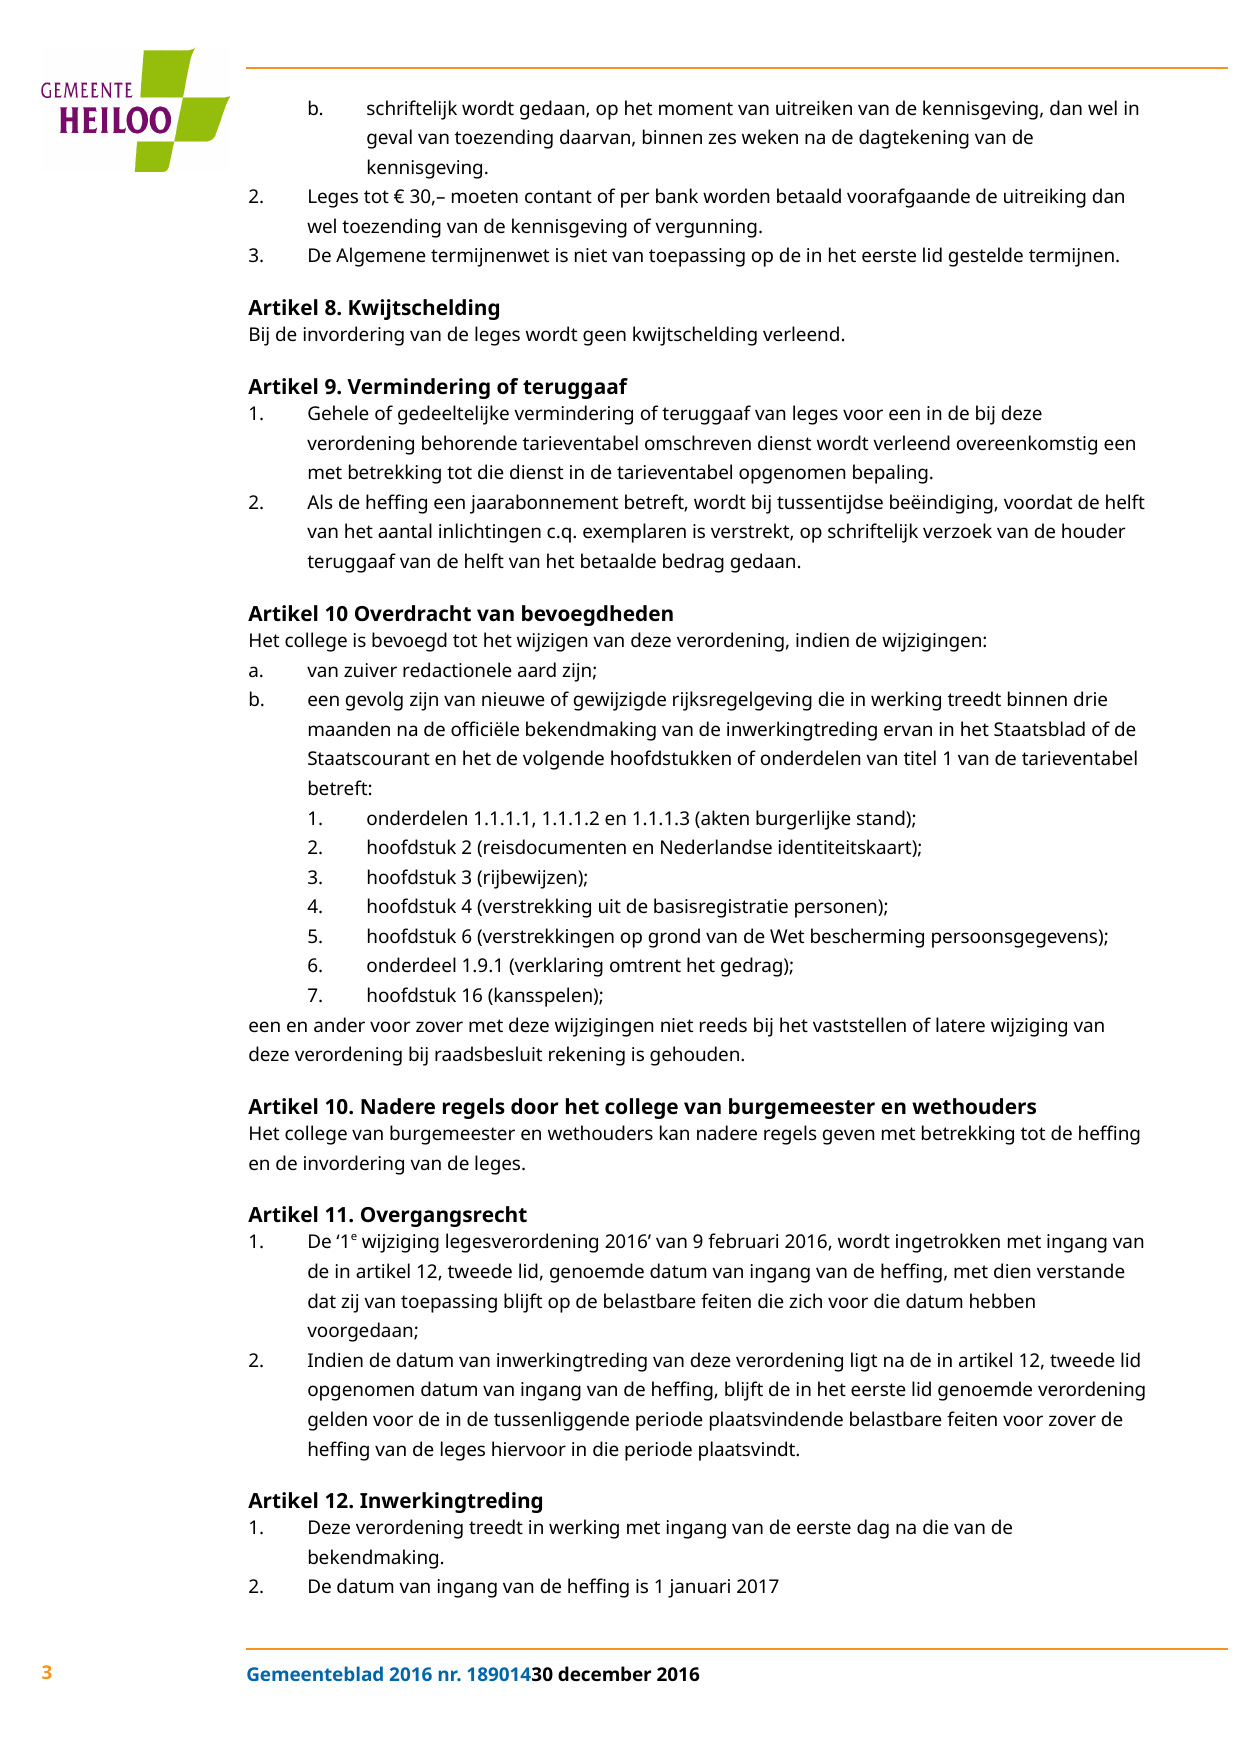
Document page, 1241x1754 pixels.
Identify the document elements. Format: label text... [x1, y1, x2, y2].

list De ‘1e wijziging legesverordening 2016’ van 9 februari 2016, wordt ingetrokken met ingang van de in artikel 12, tweede lid, genoemde datum van ingang van de heffing, met dien verstande dat zij van toepassing blijft op de belastbare feiten die zich voor die datum hebben voorgedaan; [248, 1229, 1152, 1343]
list van zuiver redactionele aard zijn; [248, 657, 1152, 682]
text Artikel 9. Vermindering of teruggaaf [248, 372, 1152, 400]
list een gevolg zijn van nieuwe of gewijzigde rijksregelgeving die in werking treedt binnen drie maanden na de officiële bekendmaking van de inwerkingtreding ervan in het Staatsblad of de Staatscourant en het de volgende hoofdstukken of onderdelen van titel 1 van de tarieventabel betreft: [248, 686, 1152, 801]
text Artikel 10. Nadere regels door het college van burgemeester en wethouders [248, 1092, 1152, 1120]
picture [41, 47, 231, 172]
list Leges tot € 30,– moeten contant of per bank worden betaald voorafgaande de uitreiking dan wel toezending van de kennisgeving of vergunning. [248, 183, 1152, 239]
list hoofdstuk 3 (rijbewijzen); [307, 864, 1152, 889]
list hoofdstuk 6 (verstrekkingen op grond van de Wet bescherming persoonsgegevens); [307, 923, 1152, 949]
list hoofdstuk 2 (reisdocumenten en Nederlandse identiteitskaart); [307, 834, 1152, 860]
text Artikel 11. Overgangsrecht [248, 1200, 1152, 1229]
text Artikel 8. Kwijtschelding [248, 293, 1152, 322]
list hoofdstuk 16 (kansspelen); [307, 982, 1152, 1008]
text Bij de invordering van de leges wordt geen kwijtschelding verleend. [248, 322, 1152, 347]
text Het college is bevoegd tot het wijzigen van deze verordening, indien de wijzigingen: [248, 627, 1152, 653]
list hoofdstuk 4 (verstrekking uit de basisregistratie personen); [307, 893, 1152, 919]
list De Algemene termijnenwet is niet van toepassing op de in het eerste lid gestelde termijnen. [248, 243, 1152, 268]
list schriftelijk wordt gedaan, op het moment van uitreiken van de kennisgeving, dan wel in geval van toezending daarvan, binnen zes weken na de dagtekening van de kennisgeving. [307, 95, 1152, 180]
list De datum van ingang van de heffing is 1 januari 2017 [248, 1574, 1152, 1599]
list onderdeel 1.9.1 (verklaring omtrent het gedrag); [307, 953, 1152, 978]
text Artikel 10 Overdracht van bevoegdheden [248, 599, 1152, 627]
text een en ander voor zover met deze wijzigingen niet reeds bij het vaststellen of latere wijziging van deze verordening bij raadsbesluit rekening is gehouden. [248, 1012, 1152, 1067]
text Het college van burgemeester en wethouders kan nadere regels geven met betrekking tot de heffing en de invordering van de leges. [248, 1120, 1152, 1176]
list Deze verordening treedt in werking met ingang van de eerste dag na die van de bekendmaking. [248, 1514, 1152, 1570]
list onderdelen 1.1.1.1, 1.1.1.2 en 1.1.1.3 (akten burgerlijke stand); [307, 805, 1152, 830]
list Gehele of gedeeltelijke vermindering of teruggaaf van leges voor een in de bij deze verordening behorende tarieventabel omschreven dienst wordt verleend overeenkomstig een met betrekking tot die dienst in de tarieventabel opgenomen bepaling. [248, 400, 1152, 485]
list Als de heffing een jaarabonnement betreft, wordt bij tussentijdse beëindiging, voordat de helft van het aantal inlichtingen c.q. exemplaren is verstrekt, op schriftelijk verzoek van de houder teruggaaf van de helft van het betaalde bedrag gedaan. [248, 489, 1152, 574]
list Indien de datum van inwerkingtreding van deze verordening ligt na de in artikel 12, tweede lid opgenomen datum van ingang van de heffing, blijft de in het eerste lid genoemde verordening gelden voor de in de tussenliggende periode plaatsvindende belastbare feiten voor zover de heffing van de leges hiervoor in die periode plaatsvindt. [248, 1347, 1152, 1461]
text Artikel 12. Inwerkingtreding [248, 1486, 1152, 1514]
